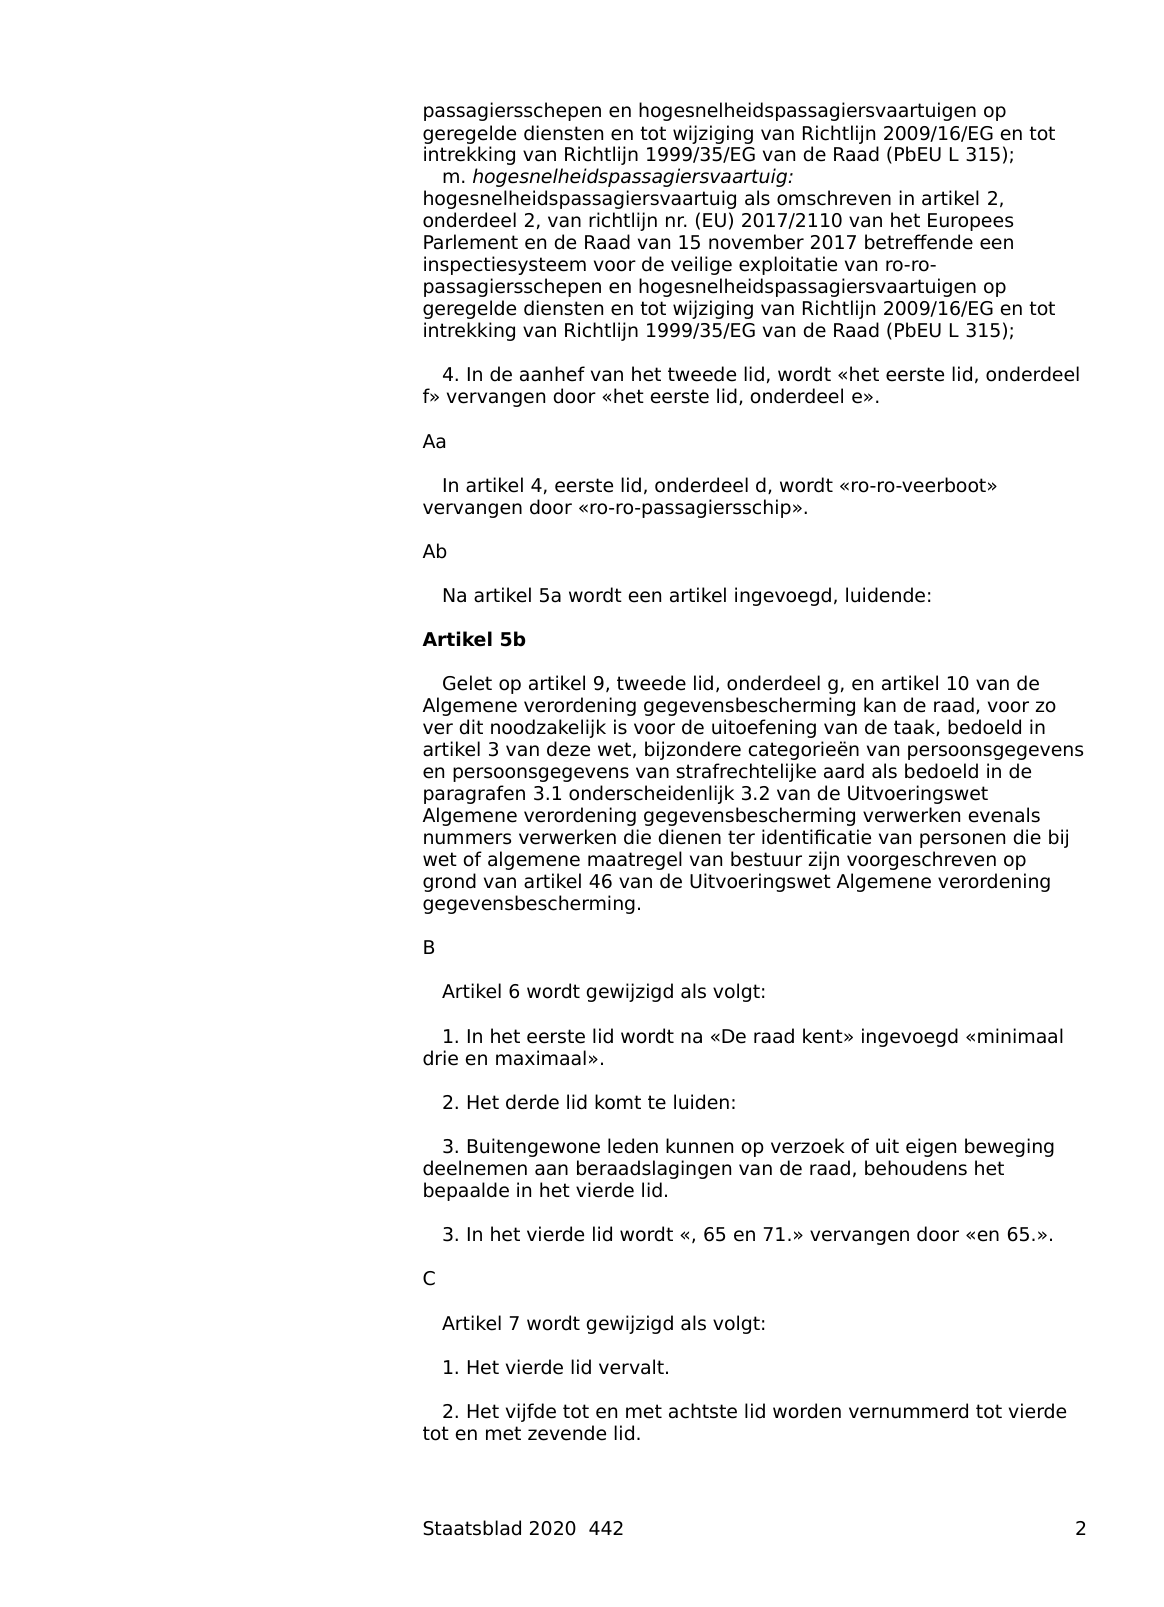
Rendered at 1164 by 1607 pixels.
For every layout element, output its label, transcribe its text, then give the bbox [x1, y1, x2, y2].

text m. hogesnelheidspassagiersvaartuig: hogesnelheidspassagiersvaartuig als omschreven in artikel 2, onderdeel 2, van richtlijn nr. (EU) 2017/2110 van het Europees Parlement en de Raad van 15 november 2017 betreffende een inspectiesysteem voor de veilige exploitatie van ro-ro-passagiersschepen en hogesnelheidspassagiersvaartuigen op geregelde diensten en tot wijziging van Richtlijn 2009/16/EG en tot intrekking van Richtlijn 1999/35/EG van de Raad (PbEU L 315); [422, 166, 1087, 342]
text C [422, 1268, 1087, 1290]
text Na artikel 5a wordt een artikel ingevoegd, luidende: [422, 585, 1087, 607]
text 3. In het vierde lid wordt «, 65 en 71.» vervangen door «en 65.». [422, 1224, 1087, 1246]
text Gelet op artikel 9, tweede lid, onderdeel g, en artikel 10 van de Algemene verordening gegevensbescherming kan de raad, voor zo ver dit noodzakelijk is voor de uitoefening van de taak, bedoeld in artikel 3 van deze wet, bijzondere categorieën van persoonsgegevens en persoonsgegevens van strafrechtelijke aard als bedoeld in de paragrafen 3.1 onderscheidenlijk 3.2 van de Uitvoeringswet Algemene verordening gegevensbescherming verwerken evenals nummers verwerken die dienen ter identificatie van personen die bij wet of algemene maatregel van bestuur zijn voorgeschreven op grond van artikel 46 van de Uitvoeringswet Algemene verordening gegevensbescherming. [422, 673, 1087, 915]
text Ab [422, 541, 1087, 563]
text Artikel 7 wordt gewijzigd als volgt: [422, 1312, 1087, 1334]
text 2. Het derde lid komt te luiden: [422, 1092, 1087, 1114]
text passagiersschepen en hogesnelheidspassagiersvaartuigen op geregelde diensten en tot wijziging van Richtlijn 2009/16/EG en tot intrekking van Richtlijn 1999/35/EG van de Raad (PbEU L 315); [422, 100, 1087, 166]
text Artikel 6 wordt gewijzigd als volgt: [422, 981, 1087, 1003]
text In artikel 4, eerste lid, onderdeel d, wordt «ro-ro-veerboot» vervangen door «ro-ro-passagiersschip». [422, 475, 1087, 519]
text 3. Buitengewone leden kunnen op verzoek of uit eigen beweging deelnemen aan beraadslagingen van de raad, behoudens het bepaalde in het vierde lid. [422, 1136, 1087, 1202]
text 2. Het vijfde tot en met achtste lid worden vernummerd tot vierde tot en met zevende lid. [422, 1401, 1087, 1445]
subtitle Artikel 5b [422, 629, 1087, 651]
text 1. In het eerste lid wordt na «De raad kent» ingevoegd «minimaal drie en maximaal». [422, 1026, 1087, 1069]
text 1. Het vierde lid vervalt. [422, 1357, 1087, 1378]
text 4. In de aanhef van het tweede lid, wordt «het eerste lid, onderdeel f» vervangen door «het eerste lid, onderdeel e». [422, 364, 1087, 408]
text Aa [422, 431, 1087, 452]
text B [422, 937, 1087, 959]
